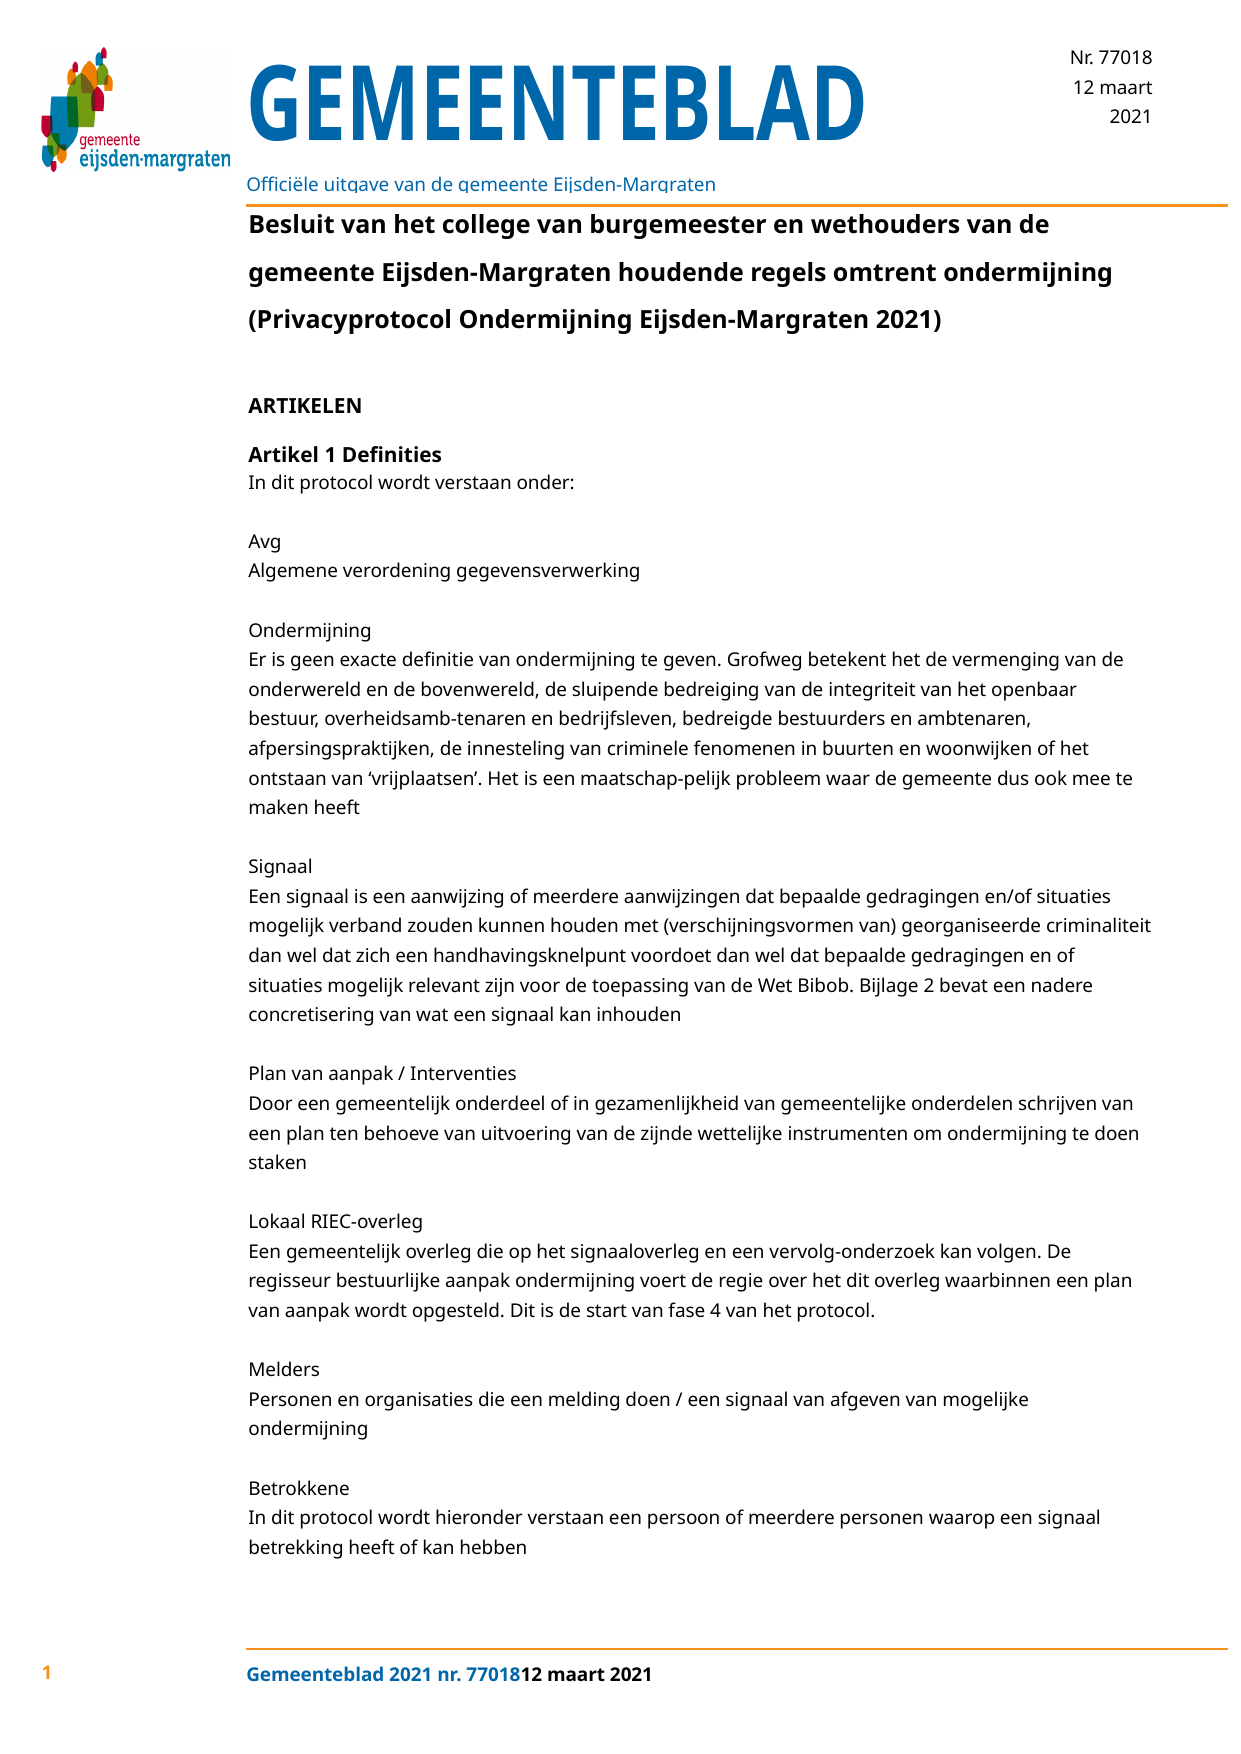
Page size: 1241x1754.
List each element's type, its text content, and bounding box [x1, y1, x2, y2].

text Een signaal is een aanwijzing of meerdere aanwijzingen dat bepaalde gedragingen en/of situaties mogelijk verband zouden kunnen houden met (verschijningsvormen van) georganiseerde criminaliteit dan wel dat zich een handhavingsknelpunt voordoet dan wel dat bepaalde gedragingen en of situaties mogelijk relevant zijn voor de toepassing van de Wet Bibob. Bijlage 2 bevat een nadere concretisering van wat een signaal kan inhouden [248, 883, 1152, 1027]
text Door een gemeentelijk onderdeel of in gezamenlijkheid van gemeentelijke onderdelen schrijven van een plan ten behoeve van uitvoering van de zijnde wettelijke instrumenten om ondermijning te doen staken [248, 1090, 1152, 1175]
picture [41, 47, 231, 172]
text Personen en organisaties die een melding doen / een signaal van afgeven van mogelijke ondermijning [248, 1386, 1152, 1441]
text Plan van aanpak / Interventies [248, 1061, 1152, 1086]
text Lokaal RIEC-overleg [248, 1208, 1152, 1234]
text Artikel 1 Definities [248, 441, 1152, 469]
text Een gemeentelijk overleg die op het signaaloverleg en een vervolg-onderzoek kan volgen. De regisseur bestuurlijke aanpak ondermijning voert de regie over het dit overleg waarbinnen een plan van aanpak wordt opgesteld. Dit is de start van fase 4 van het protocol. [248, 1238, 1152, 1323]
text Avg [248, 528, 1152, 554]
text Signaal [248, 853, 1152, 879]
text Besluit van het college van burgemeester en wethouders van de gemeente Eijsden-Margraten houdende regels omtrent ondermijning (Privacyprotocol Ondermijning Eijsden-Margraten 2021) [248, 207, 1152, 336]
text Melders [248, 1356, 1152, 1382]
text ARTIKELEN [248, 391, 1152, 420]
text In dit protocol wordt hieronder verstaan een persoon of meerdere personen waarop een signaal betrekking heeft of kan hebben [248, 1504, 1152, 1560]
text Ondermijning [248, 617, 1152, 643]
text Algemene verordening gegevensverwerking [248, 558, 1152, 583]
text In dit protocol wordt verstaan onder: [248, 469, 1152, 495]
text Betrokkene [248, 1475, 1152, 1501]
text Er is geen exacte definitie van ondermijning te geven. Grofweg betekent het de vermenging van de onderwereld en de bovenwereld, de sluipende bedreiging van de integriteit van het openbaar bestuur, overheidsamb-tenaren en bedrijfsleven, bedreigde bestuurders en ambtenaren, afpersingspraktijken, de innesteling van criminele fenomenen in buurten en woonwijken of het ontstaan van ‘vrijplaatsen’. Het is een maatschap-pelijk probleem waar de gemeente dus ook mee te maken heeft [248, 646, 1152, 820]
